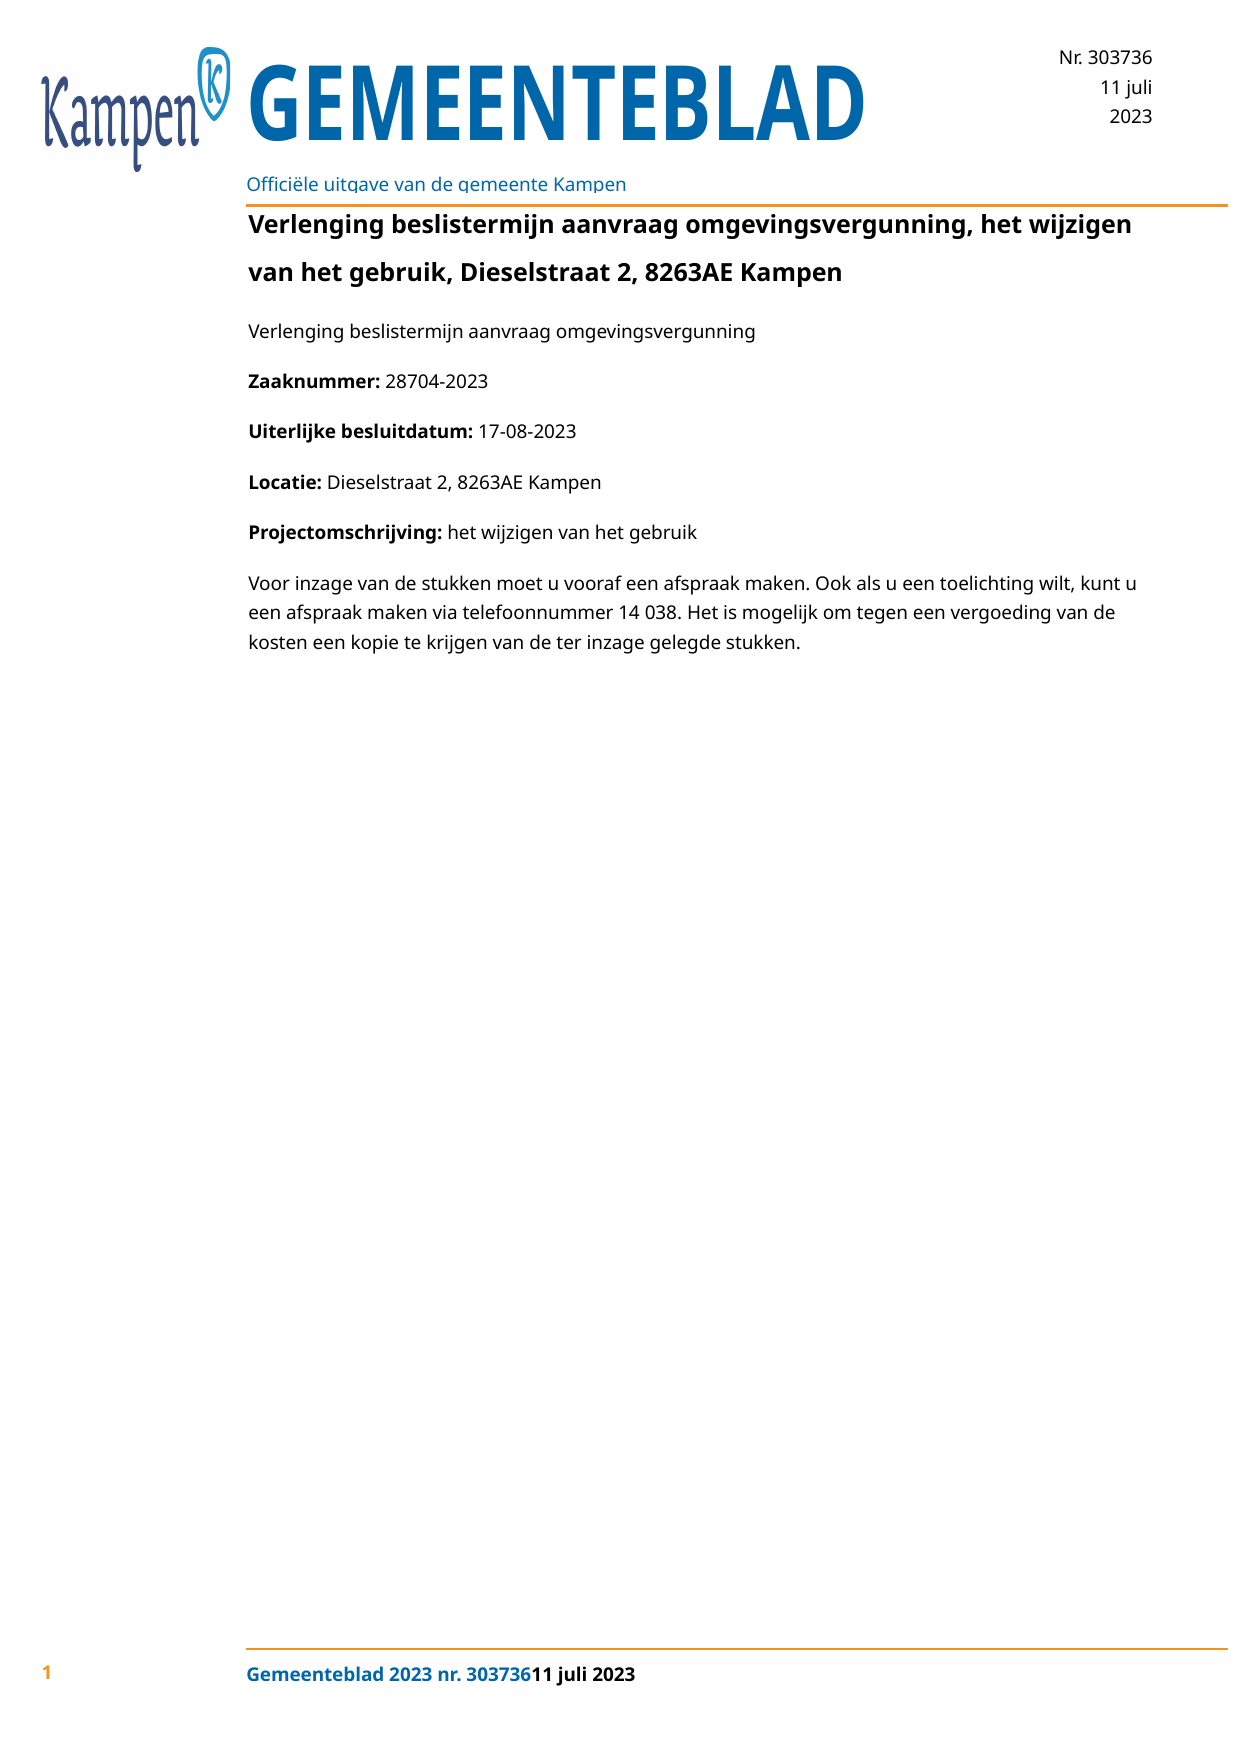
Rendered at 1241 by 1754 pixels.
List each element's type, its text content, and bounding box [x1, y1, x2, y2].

text Verlenging beslistermijn aanvraag omgevingsvergunning, het wijzigen van het gebruik, Dieselstraat 2, 8263AE Kampen [248, 207, 1152, 288]
text Verlenging beslistermijn aanvraag omgevingsvergunning [248, 318, 1152, 344]
text Projectomschrijving: het wijzigen van het gebruik [248, 519, 1152, 545]
picture [41, 47, 231, 172]
text Locatie: Dieselstraat 2, 8263AE Kampen [248, 469, 1152, 495]
text Zaaknummer: 28704-2023 [248, 368, 1152, 394]
text Uiterlijke besluitdatum: 17-08-2023 [248, 419, 1152, 444]
text Voor inzage van de stukken moet u vooraf een afspraak maken. Ook als u een toelichting wilt, kunt u een afspraak maken via telefoonnummer 14 038. Het is mogelijk om tegen een vergoeding van de kosten een kopie te krijgen van de ter inzage gelegde stukken. [248, 570, 1152, 655]
